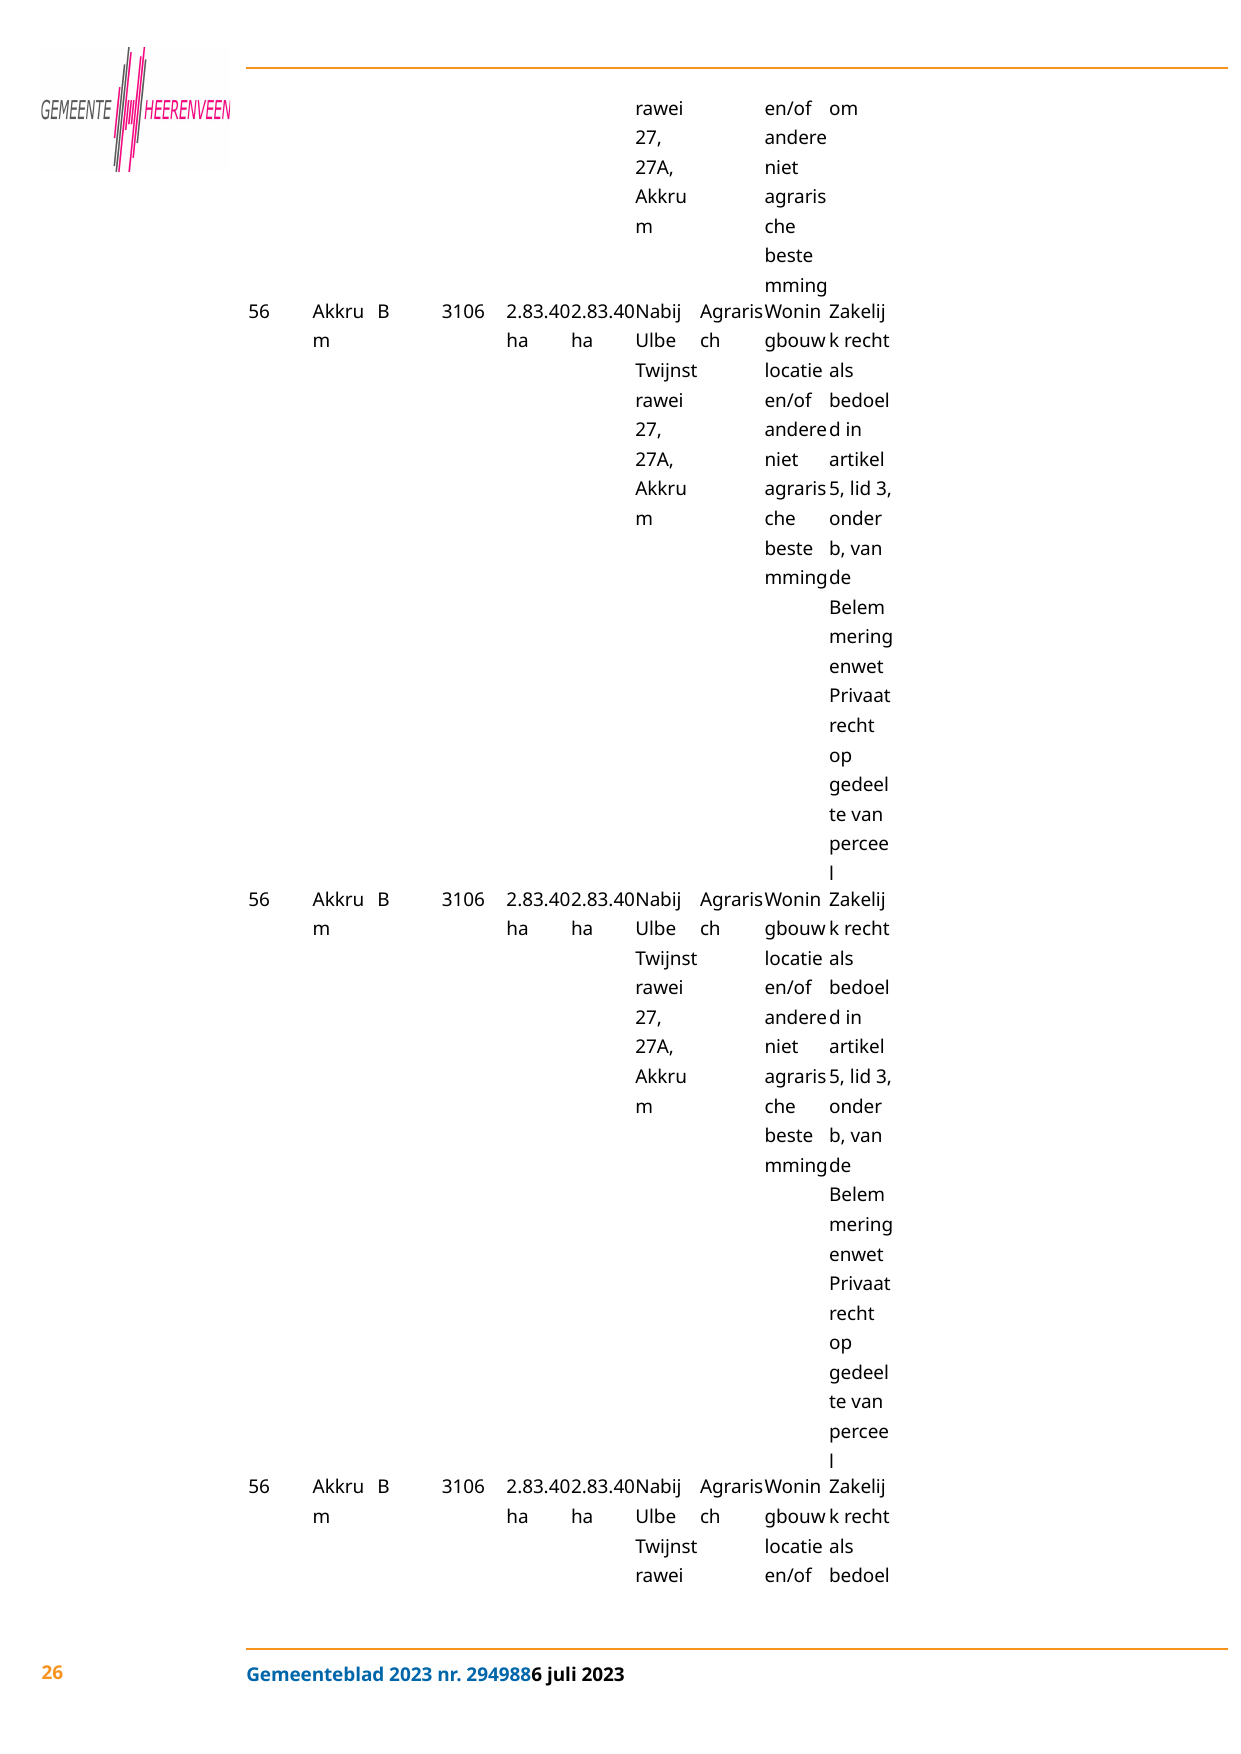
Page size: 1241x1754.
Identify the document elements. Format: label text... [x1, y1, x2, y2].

table_cell Nabij Ulbe Twijnstrawei 27, 27A, Akkrum [635, 298, 700, 886]
table_cell Zakelijk recht als bedoeld in artikel 5, lid 3, onder b, van de Belemmeringenwet Privaatrecht op gedeelte van perceel [829, 298, 893, 886]
table_cell [894, 1474, 958, 1588]
table_cell Agrarisch [700, 1474, 764, 1588]
table_cell [377, 95, 442, 298]
table_cell [958, 95, 1022, 298]
table_cell [313, 95, 377, 298]
table_cell Zakelijk recht als bedoel [829, 1474, 893, 1588]
table_cell [1087, 298, 1152, 886]
table_cell [571, 95, 635, 298]
table_cell 3106 [442, 298, 506, 886]
table_cell 2.83.40 ha [571, 298, 635, 886]
table_cell [958, 1474, 1022, 1588]
table_cell 3106 [442, 886, 506, 1474]
table_cell 2.83.40 ha [571, 1474, 635, 1588]
table_cell [894, 95, 958, 298]
table_cell B [377, 886, 442, 1474]
table_cell Akkrum [313, 298, 377, 886]
table_cell [248, 95, 312, 298]
table_cell Agrarisch [700, 298, 764, 886]
table_cell [1087, 1474, 1152, 1588]
table_cell B [377, 1474, 442, 1588]
table_cell Woningbouwlocatie en/of andere niet agrarische bestemming [764, 298, 829, 886]
table_cell [442, 95, 506, 298]
table_cell [1023, 886, 1087, 1474]
table_cell [1023, 95, 1087, 298]
table_cell 2.83.40 ha [506, 298, 571, 886]
table_cell 56 [248, 298, 312, 886]
table_cell 3106 [442, 1474, 506, 1588]
table_cell B [377, 298, 442, 886]
table_cell [1023, 298, 1087, 886]
table_cell Nabij Ulbe Twijnstrawei [635, 1474, 700, 1588]
table_cell [506, 95, 571, 298]
table_cell [1087, 886, 1152, 1474]
table_cell Woningbouwlocatie en/of [764, 1474, 829, 1588]
table_cell Woningbouwlocatie en/of andere niet agrarische bestemming [764, 886, 829, 1474]
table_cell 2.83.40 ha [506, 886, 571, 1474]
table_cell 56 [248, 886, 312, 1474]
table_cell 2.83.40 ha [506, 1474, 571, 1588]
table_cell en/of andere niet agrarische bestemming [764, 95, 829, 298]
table_cell [1023, 1474, 1087, 1588]
table_cell Akkrum [313, 886, 377, 1474]
table_cell [894, 298, 958, 886]
table_cell Nabij Ulbe Twijnstrawei 27, 27A, Akkrum [635, 886, 700, 1474]
table_cell rawei 27, 27A, Akkrum [635, 95, 700, 298]
table_cell [958, 886, 1022, 1474]
table_cell om [829, 95, 893, 298]
table_cell Zakelijk recht als bedoeld in artikel 5, lid 3, onder b, van de Belemmeringenwet Privaatrecht op gedeelte van perceel [829, 886, 893, 1474]
table_cell 2.83.40 ha [571, 886, 635, 1474]
table_cell [894, 886, 958, 1474]
picture [41, 47, 231, 172]
table_cell 56 [248, 1474, 312, 1588]
table_cell Akkrum [313, 1474, 377, 1588]
table_cell [700, 95, 764, 298]
table_cell Agrarisch [700, 886, 764, 1474]
table_cell [1087, 95, 1152, 298]
table_cell [958, 298, 1022, 886]
